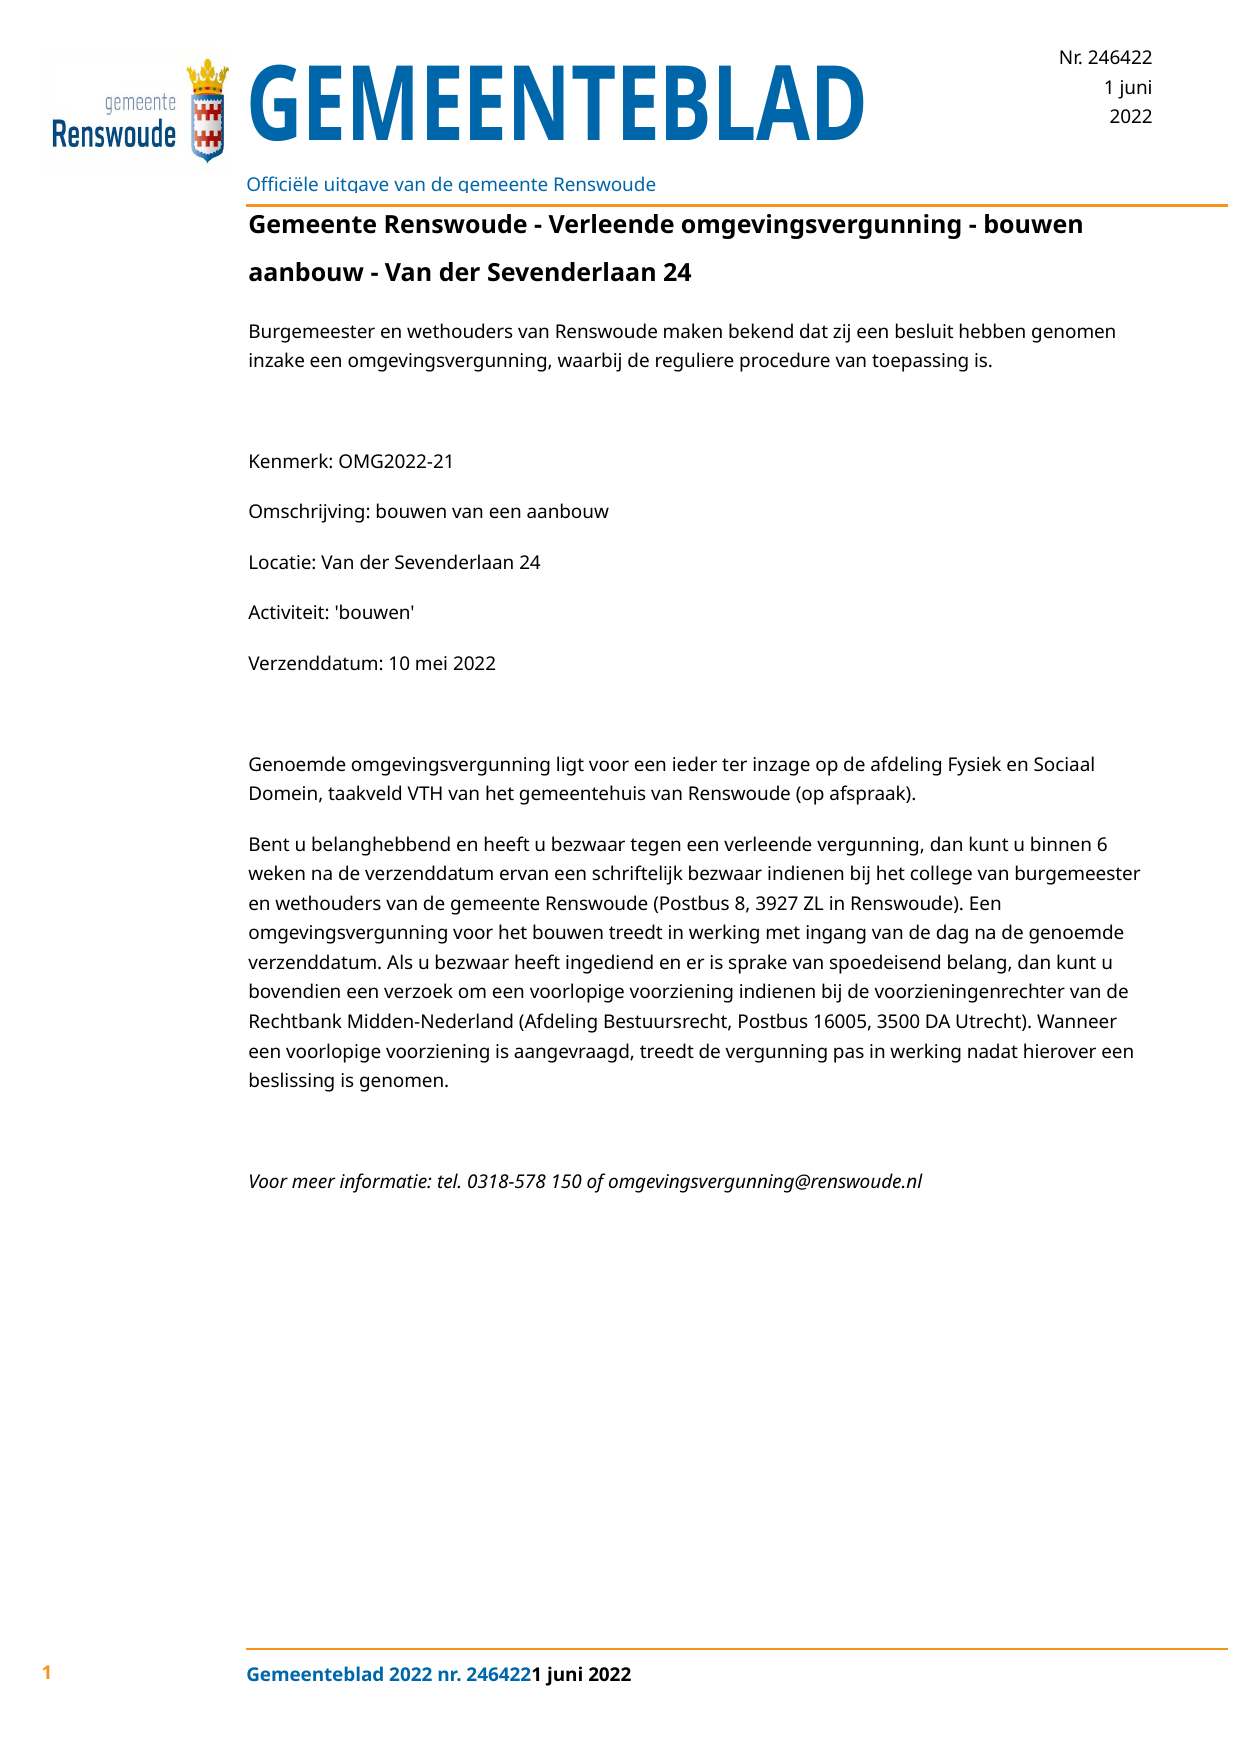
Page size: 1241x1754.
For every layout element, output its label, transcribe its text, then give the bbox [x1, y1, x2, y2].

text Kenmerk: OMG2022-21 [248, 448, 1152, 474]
text Activiteit: 'bouwen' [248, 599, 1152, 625]
picture [41, 47, 231, 172]
text Burgemeester en wethouders van Renswoude maken bekend dat zij een besluit hebben genomen inzake een omgevingsvergunning, waarbij de reguliere procedure van toepassing is. [248, 318, 1152, 373]
text Verzenddatum: 10 mei 2022 [248, 650, 1152, 676]
text Omschrijving: bouwen van een aanbouw [248, 499, 1152, 524]
text Voor meer informatie: tel. 0318-578 150 of omgevingsvergunning@renswoude.nl [248, 1168, 1152, 1194]
text Gemeente Renswoude - Verleende omgevingsvergunning - bouwen aanbouw - Van der Sevenderlaan 24 [248, 207, 1152, 288]
text Genoemde omgevingsvergunning ligt voor een ieder ter inzage op de afdeling Fysiek en Sociaal Domein, taakveld VTH van het gemeentehuis van Renswoude (op afspraak). [248, 751, 1152, 806]
text Bent u belanghebbend en heeft u bezwaar tegen een verleende vergunning, dan kunt u binnen 6 weken na de verzenddatum ervan een schriftelijk bezwaar indienen bij het college van burgemeester en wethouders van de gemeente Renswoude (Postbus 8, 3927 ZL in Renswoude). Een omgevingsvergunning voor het bouwen treedt in werking met ingang van de dag na de genoemde verzenddatum. Als u bezwaar heeft ingediend en er is sprake van spoedeisend belang, dan kunt u bovendien een verzoek om een voorlopige voorziening indienen bij de voorzieningenrechter van de Rechtbank Midden-Nederland (Afdeling Bestuursrecht, Postbus 16005, 3500 DA Utrecht). Wanneer een voorlopige voorziening is aangevraagd, treedt de vergunning pas in werking nadat hierover een beslissing is genomen. [248, 831, 1152, 1093]
text Locatie: Van der Sevenderlaan 24 [248, 549, 1152, 575]
